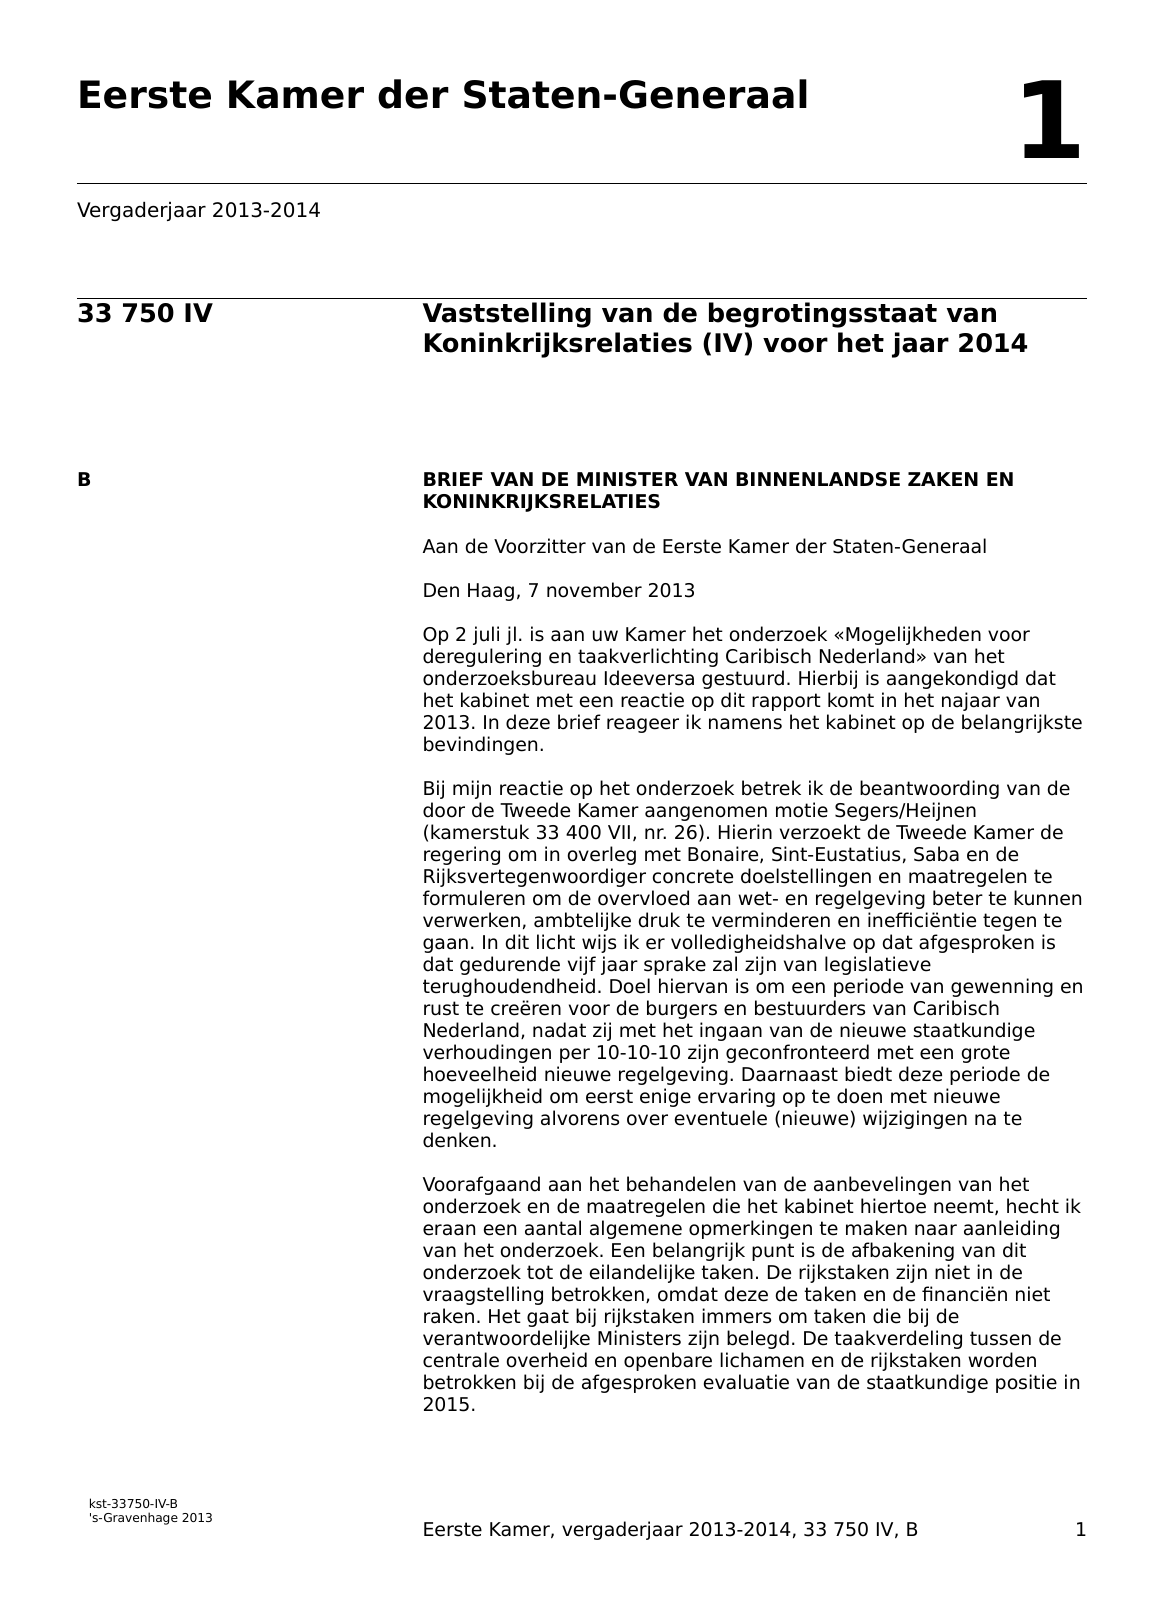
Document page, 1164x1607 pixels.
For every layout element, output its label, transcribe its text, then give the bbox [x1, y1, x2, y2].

subtitle B BRIEF VAN DE MINISTER VAN BINNENLANDSE ZAKEN EN KONINKRIJKSRELATIES [77, 469, 1087, 513]
text kst-33750-IV-B [88, 1497, 323, 1511]
text Den Haag, 7 november 2013 [422, 580, 1087, 602]
text Aan de Voorzitter van de Eerste Kamer der Staten-Generaal [422, 536, 1087, 557]
text 's-Gravenhage 2013 [88, 1511, 323, 1525]
table_header Eerste Kamer der Staten-Generaal [77, 59, 886, 183]
text Bij mijn reactie op het onderzoek betrek ik de beantwoording van de door de Tweede Kamer aangenomen motie Segers/Heijnen (kamerstuk 33 400 VII, nr. 26). Hierin verzoekt de Tweede Kamer de regering om in overleg met Bonaire, Sint-Eustatius, Saba en de Rijksvertegenwoordiger concrete doelstellingen en maatregelen te formuleren om de overvloed aan wet- en regelgeving beter te kunnen verwerken, ambtelijke druk te verminderen en inefficiëntie tegen te gaan. In dit licht wijs ik er volledigheidshalve op dat afgesproken is dat gedurende vijf jaar sprake zal zijn van legislatieve terughoudendheid. Doel hiervan is om een periode van gewenning en rust te creëren voor de burgers en bestuurders van Caribisch Nederland, nadat zij met het ingaan van de nieuwe staatkundige verhoudingen per 10-10-10 zijn geconfronteerd met een grote hoeveelheid nieuwe regelgeving. Daarnaast biedt deze periode de mogelijkheid om eerst enige ervaring op te doen met nieuwe regelgeving alvorens over eventuele (nieuwe) wijzigingen na te denken. [422, 778, 1087, 1152]
table_header 1 [886, 59, 1087, 183]
text Voorafgaand aan het behandelen van de aanbevelingen van het onderzoek en de maatregelen die het kabinet hiertoe neemt, hecht ik eraan een aantal algemene opmerkingen te maken naar aanleiding van het onderzoek. Een belangrijk punt is de afbakening van dit onderzoek tot de eilandelijke taken. De rijkstaken zijn niet in de vraagstelling betrokken, omdat deze de taken en de financiën niet raken. Het gaat bij rijkstaken immers om taken die bij de verantwoordelijke Ministers zijn belegd. De taakverdeling tussen de centrale overheid en openbare lichamen en de rijkstaken worden betrokken bij de afgesproken evaluatie van de staatkundige positie in 2015. [422, 1174, 1087, 1416]
table_cell Vergaderjaar 2013-2014 [77, 184, 1087, 298]
text Op 2 juli jl. is aan uw Kamer het onderzoek «Mogelijkheden voor deregulering en taakverlichting Caribisch Nederland» van het onderzoeksbureau Ideeversa gestuurd. Hierbij is aangekondigd dat het kabinet met een reactie op dit rapport komt in het najaar van 2013. In deze brief reageer ik namens het kabinet op de belangrijkste bevindingen. [422, 624, 1087, 756]
subtitle 33 750 IV Vaststelling van de begrotingsstaat van Koninkrijksrelaties (IV) voor het jaar 2014 [77, 299, 1087, 358]
